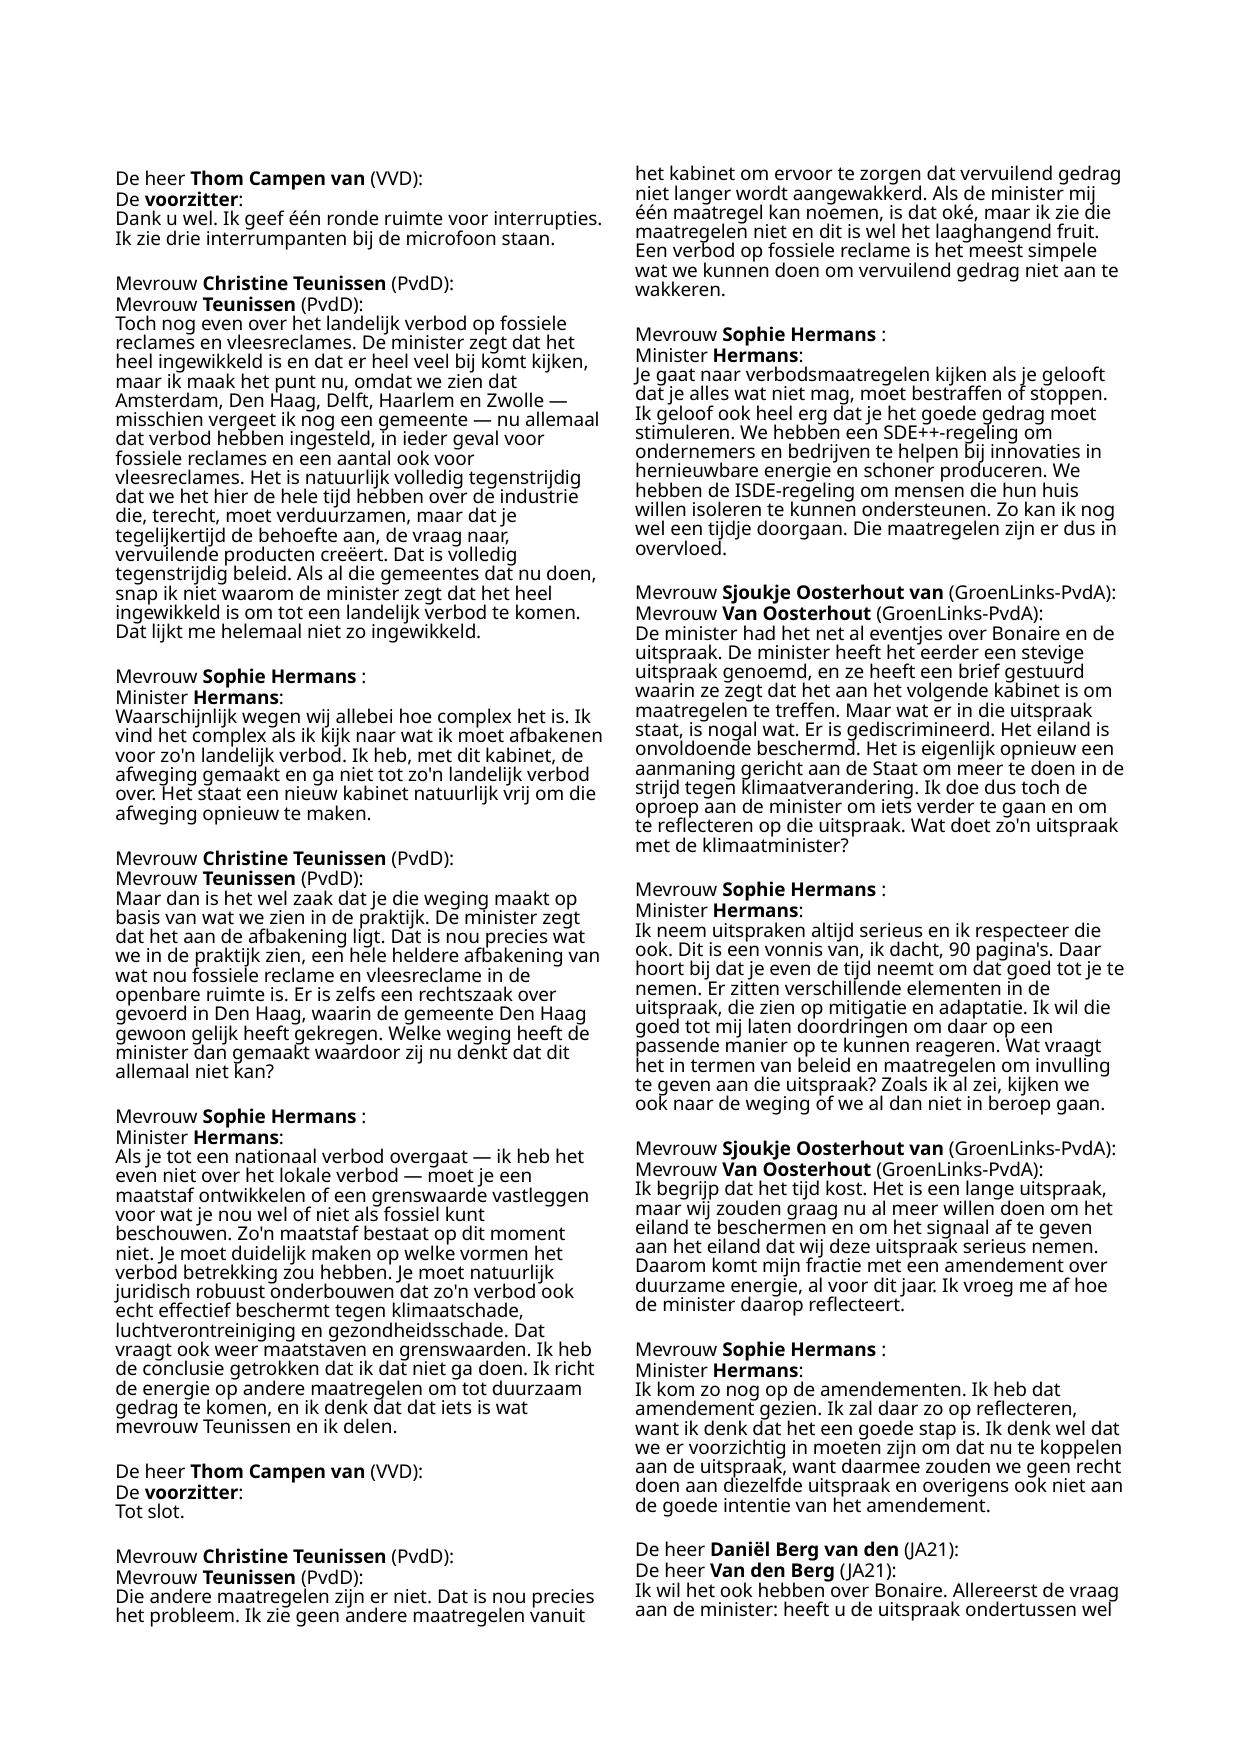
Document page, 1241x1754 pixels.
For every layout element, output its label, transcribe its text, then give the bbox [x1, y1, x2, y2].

text Mevrouw Christine Teunissen (PvdD): [115, 270, 605, 296]
text het kabinet om ervoor te zorgen dat vervuilend gedrag niet langer wordt aangewakkerd. Als de minister mij één maatregel kan noemen, is dat oké, maar ik zie die maatregelen niet en dit is wel het laaghangend fruit. Een verbod op fossiele reclame is het meest simpele wat we kunnen doen om vervuilend gedrag niet aan te wakkeren. [635, 165, 1125, 300]
text De heer Van den Berg (JA21): [635, 1562, 1125, 1582]
text De minister had het net al eventjes over Bonaire en de uitspraak. De minister heeft het eerder een stevige uitspraak genoemd, en ze heeft een brief gestuurd waarin ze zegt dat het aan het volgende kabinet is om maatregelen te treffen. Maar wat er in die uitspraak staat, is nogal wat. Er is gediscrimineerd. Het eiland is onvoldoende beschermd. Het is eigenlijk opnieuw een aanmaning gericht aan de Staat om meer te doen in de strijd tegen klimaatverandering. Ik doe dus toch de oproep aan de minister om iets verder te gaan en om te reflecteren op die uitspraak. Wat doet zo'n uitspraak met de klimaatminister? [635, 624, 1125, 856]
text Mevrouw Sjoukje Oosterhout van (GroenLinks-PvdA): [635, 579, 1125, 605]
text Mevrouw Sophie Hermans : [635, 321, 1125, 347]
text Mevrouw Van Oosterhout (GroenLinks-PvdA): [635, 1161, 1125, 1180]
text Mevrouw Christine Teunissen (PvdD): [115, 845, 605, 870]
text De voorzitter: [115, 1484, 605, 1503]
text Mevrouw Sophie Hermans : [635, 1336, 1125, 1362]
text Minister Hermans: [635, 347, 1125, 366]
text Mevrouw Sophie Hermans : [115, 1103, 605, 1129]
text Minister Hermans: [635, 902, 1125, 922]
text Je gaat naar verbodsmaatregelen kijken als je gelooft dat je alles wat niet mag, moet bestraffen of stoppen. Ik geloof ook heel erg dat je het goede gedrag moet stimuleren. We hebben een SDE++-regeling om ondernemers en bedrijven te helpen bij innovaties in hernieuwbare energie en schoner produceren. We hebben de ISDE-regeling om mensen die hun huis willen isoleren te kunnen ondersteunen. Zo kan ik nog wel een tijdje doorgaan. Die maatregelen zijn er dus in overvloed. [635, 366, 1125, 559]
text Die andere maatregelen zijn er niet. Dat is nou precies het probleem. Ik zie geen andere maatregelen vanuit [115, 1588, 605, 1627]
text Minister Hermans: [115, 1129, 605, 1148]
text Ik wil het ook hebben over Bonaire. Allereerst de vraag aan de minister: heeft u de uitspraak ondertussen wel [635, 1582, 1125, 1620]
text Waarschijnlijk wegen wij allebei hoe complex het is. Ik vind het complex als ik kijk naar wat ik moet afbakenen voor zo'n landelijk verbod. Ik heb, met dit kabinet, de afweging gemaakt en ga niet tot zo'n landelijk verbod over. Het staat een nieuw kabinet natuurlijk vrij om die afweging opnieuw te maken. [115, 708, 605, 824]
text Tot slot. [115, 1503, 605, 1522]
text Mevrouw Teunissen (PvdD): [115, 296, 605, 315]
text Mevrouw Teunissen (PvdD): [115, 1569, 605, 1588]
text Als je tot een nationaal verbod overgaat — ik heb het even niet over het lokale verbod — moet je een maatstaf ontwikkelen of een grenswaarde vastleggen voor wat je nou wel of niet als fossiel kunt beschouwen. Zo'n maatstaf bestaat op dit moment niet. Je moet duidelijk maken op welke vormen het verbod betrekking zou hebben. Je moet natuurlijk juridisch robuust onderbouwen dat zo'n verbod ook echt effectief beschermt tegen klimaatschade, luchtverontreiniging en gezondheidsschade. Dat vraagt ook weer maatstaven en grenswaarden. Ik heb de conclusie getrokken dat ik dat niet ga doen. Ik richt de energie op andere maatregelen om tot duurzaam gedrag te komen, en ik denk dat dat iets is wat mevrouw Teunissen en ik delen. [115, 1148, 605, 1437]
text Dank u wel. Ik geef één ronde ruimte voor interrupties. Ik zie drie interrumpanten bij de microfoon staan. [115, 210, 605, 249]
text De heer Thom Campen van (VVD): [115, 1458, 605, 1484]
text Mevrouw Sjoukje Oosterhout van (GroenLinks-PvdA): [635, 1135, 1125, 1161]
text Maar dan is het wel zaak dat je die weging maakt op basis van wat we zien in de praktijk. De minister zegt dat het aan de afbakening ligt. Dat is nou precies wat we in de praktijk zien, een hele heldere afbakening van wat nou fossiele reclame en vleesreclame in de openbare ruimte is. Er is zelfs een rechtszaak over gevoerd in Den Haag, waarin de gemeente Den Haag gewoon gelijk heeft gekregen. Welke weging heeft de minister dan gemaakt waardoor zij nu denkt dat dit allemaal niet kan? [115, 890, 605, 1082]
text Ik neem uitspraken altijd serieus en ik respecteer die ook. Dit is een vonnis van, ik dacht, 90 pagina's. Daar hoort bij dat je even de tijd neemt om dat goed tot je te nemen. Er zitten verschillende elementen in de uitspraak, die zien op mitigatie en adaptatie. Ik wil die goed tot mij laten doordringen om daar op een passende manier op te kunnen reageren. Wat vraagt het in termen van beleid en maatregelen om invulling te geven aan die uitspraak? Zoals ik al zei, kijken we ook naar de weging of we al dan niet in beroep gaan. [635, 922, 1125, 1114]
text Mevrouw Christine Teunissen (PvdD): [115, 1543, 605, 1569]
text De heer Thom Campen van (VVD): [115, 165, 605, 191]
text Mevrouw Van Oosterhout (GroenLinks-PvdA): [635, 605, 1125, 624]
text Mevrouw Sophie Hermans : [115, 663, 605, 689]
text Ik kom zo nog op de amendementen. Ik heb dat amendement gezien. Ik zal daar zo op reflecteren, want ik denk dat het een goede stap is. Ik denk wel dat we er voorzichtig in moeten zijn om dat nu te koppelen aan de uitspraak, want daarmee zouden we geen recht doen aan diezelfde uitspraak en overigens ook niet aan de goede intentie van het amendement. [635, 1381, 1125, 1516]
text Ik begrijp dat het tijd kost. Het is een lange uitspraak, maar wij zouden graag nu al meer willen doen om het eiland te beschermen en om het signaal af te geven aan het eiland dat wij deze uitspraak serieus nemen. Daarom komt mijn fractie met een amendement over duurzame energie, al voor dit jaar. Ik vroeg me af hoe de minister daarop reflecteert. [635, 1180, 1125, 1315]
text Minister Hermans: [115, 689, 605, 708]
text Mevrouw Sophie Hermans : [635, 877, 1125, 902]
text Minister Hermans: [635, 1362, 1125, 1381]
text Toch nog even over het landelijk verbod op fossiele reclames en vleesreclames. De minister zegt dat het heel ingewikkeld is en dat er heel veel bij komt kijken, maar ik maak het punt nu, omdat we zien dat Amsterdam, Den Haag, Delft, Haarlem en Zwolle — misschien vergeet ik nog een gemeente — nu allemaal dat verbod hebben ingesteld, in ieder geval voor fossiele reclames en een aantal ook voor vleesreclames. Het is natuurlijk volledig tegenstrijdig dat we het hier de hele tijd hebben over de industrie die, terecht, moet verduurzamen, maar dat je tegelijkertijd de behoefte aan, de vraag naar, vervuilende producten creëert. Dat is volledig tegenstrijdig beleid. Als al die gemeentes dat nu doen, snap ik niet waarom de minister zegt dat het heel ingewikkeld is om tot een landelijk verbod te komen. Dat lijkt me helemaal niet zo ingewikkeld. [115, 315, 605, 642]
text Mevrouw Teunissen (PvdD): [115, 870, 605, 890]
text De heer Daniël Berg van den (JA21): [635, 1537, 1125, 1562]
text De voorzitter: [115, 191, 605, 210]
